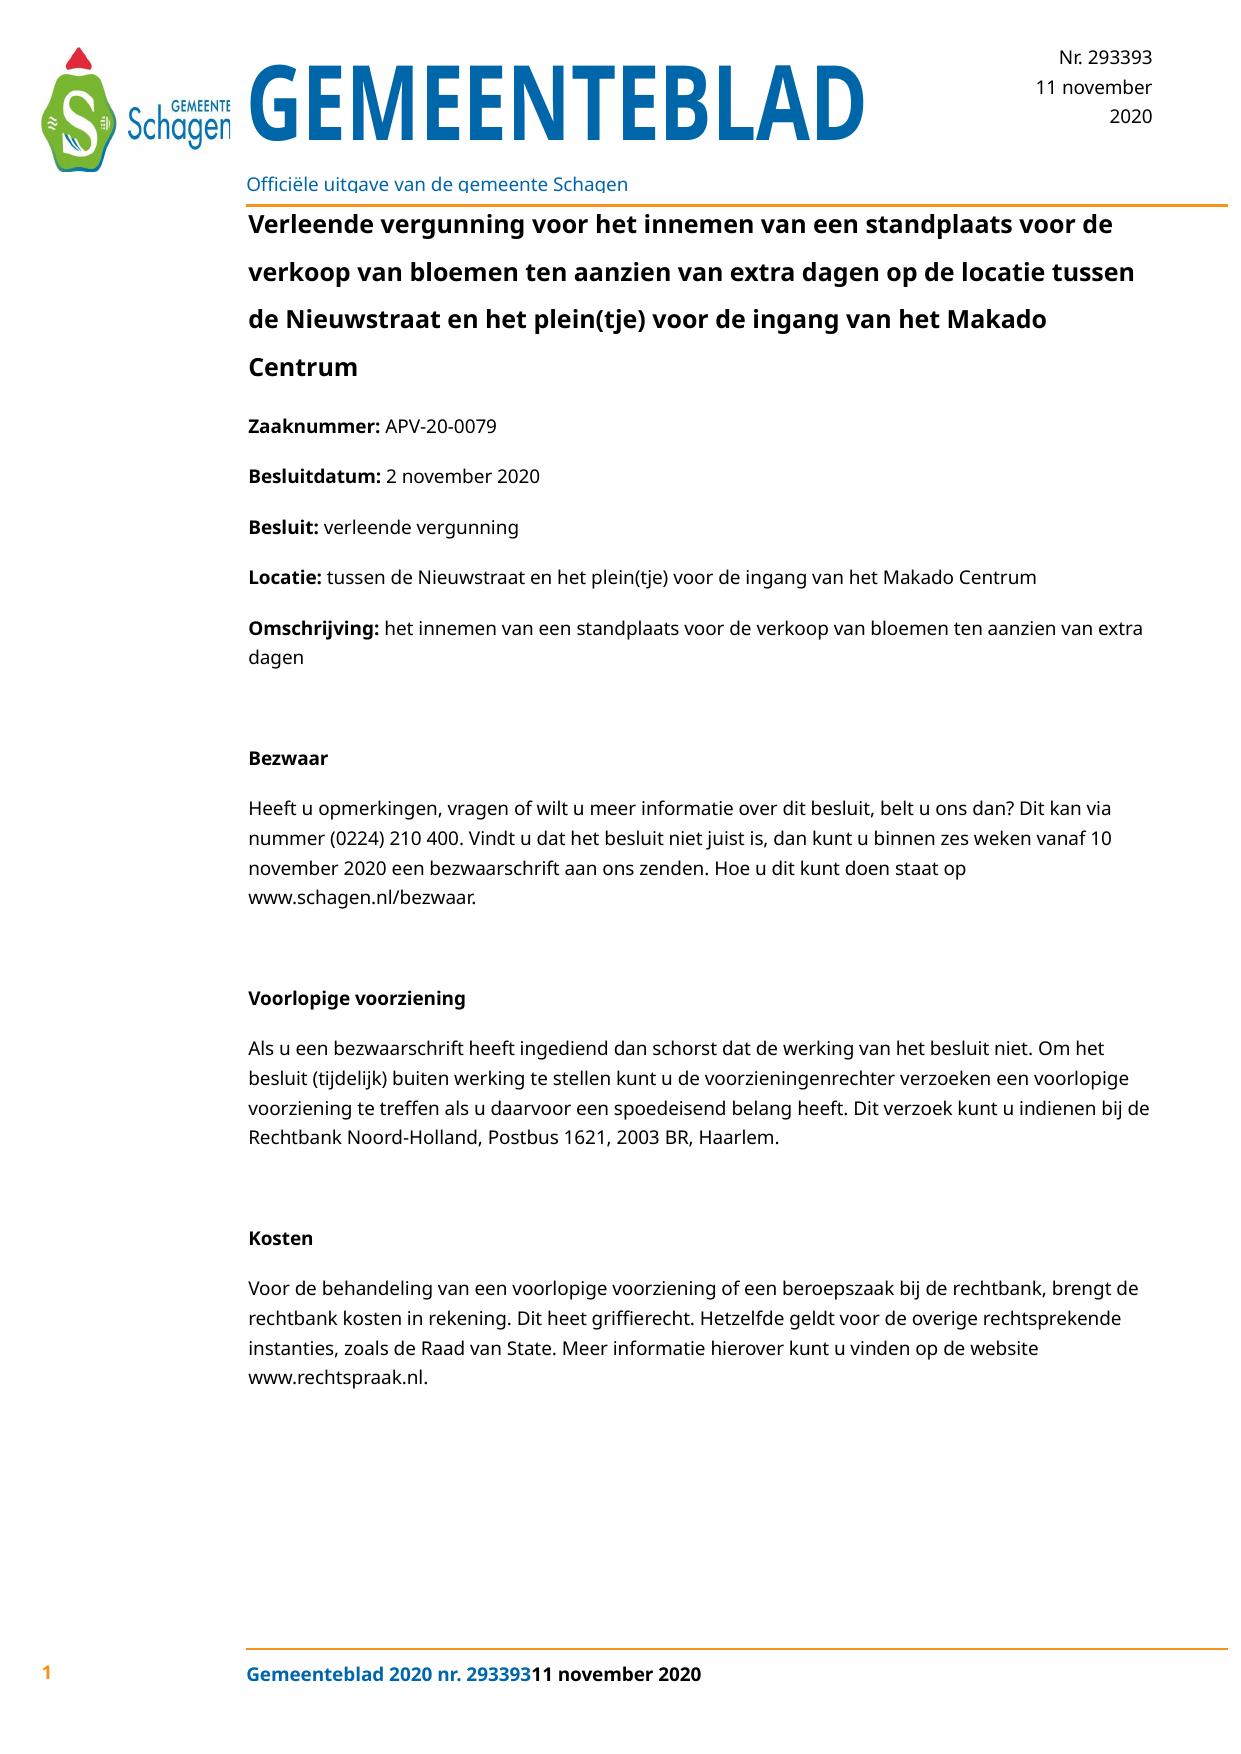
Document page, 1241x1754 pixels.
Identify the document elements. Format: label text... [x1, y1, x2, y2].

text Besluitdatum: 2 november 2020 [248, 463, 1152, 489]
text Voorlopige voorziening [248, 985, 1152, 1011]
picture [41, 47, 231, 172]
text Omschrijving: het innemen van een standplaats voor de verkoop van bloemen ten aanzien van extra dagen [248, 615, 1152, 670]
text Bezwaar [248, 745, 1152, 771]
text Besluit: verleende vergunning [248, 514, 1152, 540]
text Kosten [248, 1225, 1152, 1251]
text Verleende vergunning voor het innemen van een standplaats voor de verkoop van bloemen ten aanzien van extra dagen op de locatie tussen de Nieuwstraat en het plein(tje) voor de ingang van het Makado Centrum [248, 207, 1152, 384]
text Locatie: tussen de Nieuwstraat en het plein(tje) voor de ingang van het Makado Centrum [248, 564, 1152, 590]
text Voor de behandeling van een voorlopige voorziening of een beroepszaak bij de rechtbank, brengt de rechtbank kosten in rekening. Dit heet griffierecht. Hetzelfde geldt voor de overige rechtsprekende instanties, zoals de Raad van State. Meer informatie hierover kunt u vinden op de website www.rechtspraak.nl. [248, 1276, 1152, 1390]
text Als u een bezwaarschrift heeft ingediend dan schorst dat de werking van het besluit niet. Om het besluit (tijdelijk) buiten werking te stellen kunt u de voorzieningenrechter verzoeken een voorlopige voorziening te treffen als u daarvoor een spoedeisend belang heeft. Dit verzoek kunt u indienen bij de Rechtbank Noord-Holland, Postbus 1621, 2003 BR, Haarlem. [248, 1036, 1152, 1150]
text Zaaknummer: APV-20-0079 [248, 413, 1152, 439]
text Heeft u opmerkingen, vragen of wilt u meer informatie over dit besluit, belt u ons dan? Dit kan via nummer (0224) 210 400. Vindt u dat het besluit niet juist is, dan kunt u binnen zes weken vanaf 10 november 2020 een bezwaarschrift aan ons zenden. Hoe u dit kunt doen staat op www.schagen.nl/bezwaar. [248, 796, 1152, 910]
